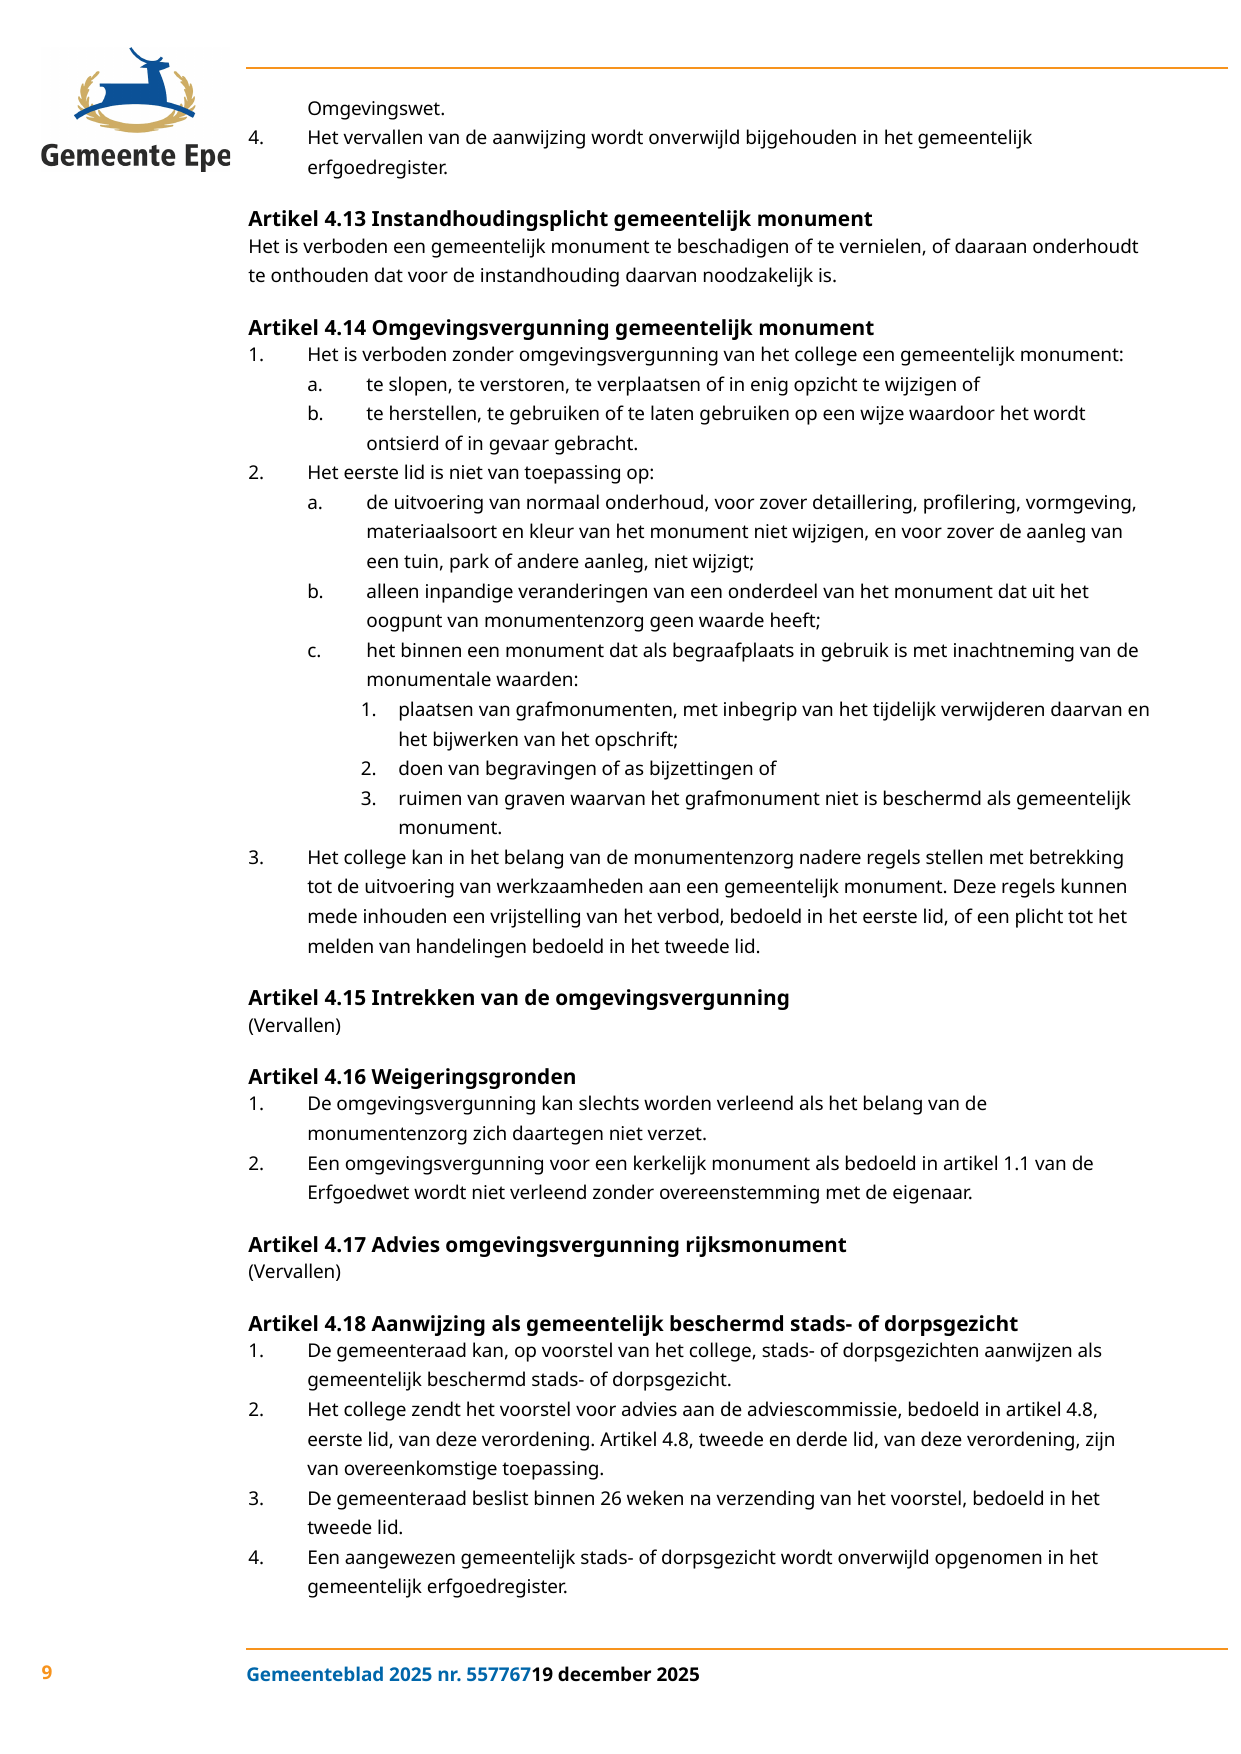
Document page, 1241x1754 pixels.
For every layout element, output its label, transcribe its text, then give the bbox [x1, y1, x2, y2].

list Een omgevingsvergunning voor een kerkelijk monument als bedoeld in artikel 1.1 van de Erfgoedwet wordt niet verleend zonder overeenstemming met de eigenaar. [248, 1150, 1152, 1205]
list De gemeenteraad kan, op voorstel van het college, stads- of dorpsgezichten aanwijzen als gemeentelijk beschermd stads- of dorpsgezicht. [248, 1337, 1152, 1392]
picture [41, 47, 231, 172]
text Artikel 4.14 Omgevingsvergunning gemeentelijk monument [248, 313, 1152, 341]
list te slopen, te verstoren, te verplaatsen of in enig opzicht te wijzigen of [307, 371, 1152, 397]
text (Vervallen) [248, 1012, 1152, 1037]
text Het is verboden een gemeentelijk monument te beschadigen of te vernielen, of daaraan onderhoudt te onthouden dat voor de instandhouding daarvan noodzakelijk is. [248, 233, 1152, 288]
list De gemeenteraad beslist binnen 26 weken na verzending van het voorstel, bedoeld in het tweede lid. [248, 1485, 1152, 1540]
list de uitvoering van normaal onderhoud, voor zover detaillering, profilering, vormgeving, materiaalsoort en kleur van het monument niet wijzigen, en voor zover de aanleg van een tuin, park of andere aanleg, niet wijzigt; [307, 489, 1152, 574]
list het binnen een monument dat als begraafplaats in gebruik is met inachtneming van de monumentale waarden: [307, 637, 1152, 692]
text Artikel 4.15 Intrekken van de omgevingsvergunning [248, 983, 1152, 1012]
text Artikel 4.13 Instandhoudingsplicht gemeentelijk monument [248, 204, 1152, 233]
list Omgevingswet. [248, 95, 1152, 121]
list De omgevingsvergunning kan slechts worden verleend als het belang van de monumentenzorg zich daartegen niet verzet. [248, 1091, 1152, 1146]
text Artikel 4.17 Advies omgevingsvergunning rijksmonument [248, 1230, 1152, 1258]
list ruimen van graven waarvan het grafmonument niet is beschermd als gemeentelijk monument. [361, 785, 1152, 840]
list Het is verboden zonder omgevingsvergunning van het college een gemeentelijk monument: [248, 341, 1152, 367]
list Een aangewezen gemeentelijk stads- of dorpsgezicht wordt onverwijld opgenomen in het gemeentelijk erfgoedregister. [248, 1544, 1152, 1599]
list Het vervallen van de aanwijzing wordt onverwijld bijgehouden in het gemeentelijk erfgoedregister. [248, 124, 1152, 180]
list doen van begravingen of as bijzettingen of [361, 755, 1152, 781]
text Artikel 4.16 Weigeringsgronden [248, 1062, 1152, 1091]
list plaatsen van grafmonumenten, met inbegrip van het tijdelijk verwijderen daarvan en het bijwerken van het opschrift; [361, 696, 1152, 752]
list Het eerste lid is niet van toepassing op: [248, 459, 1152, 485]
list Het college kan in het belang van de monumentenzorg nadere regels stellen met betrekking tot de uitvoering van werkzaamheden aan een gemeentelijk monument. Deze regels kunnen mede inhouden een vrijstelling van het verbod, bedoeld in het eerste lid, of een plicht tot het melden van handelingen bedoeld in het tweede lid. [248, 844, 1152, 959]
list alleen inpandige veranderingen van een onderdeel van het monument dat uit het oogpunt van monumentenzorg geen waarde heeft; [307, 578, 1152, 633]
list Het college zendt het voorstel voor advies aan de adviescommissie, bedoeld in artikel 4.8, eerste lid, van deze verordening. Artikel 4.8, tweede en derde lid, van deze verordening, zijn van overeenkomstige toepassing. [248, 1396, 1152, 1481]
list te herstellen, te gebruiken of te laten gebruiken op een wijze waardoor het wordt ontsierd of in gevaar gebracht. [307, 400, 1152, 456]
text (Vervallen) [248, 1258, 1152, 1284]
text Artikel 4.18 Aanwijzing als gemeentelijk beschermd stads- of dorpsgezicht [248, 1309, 1152, 1337]
